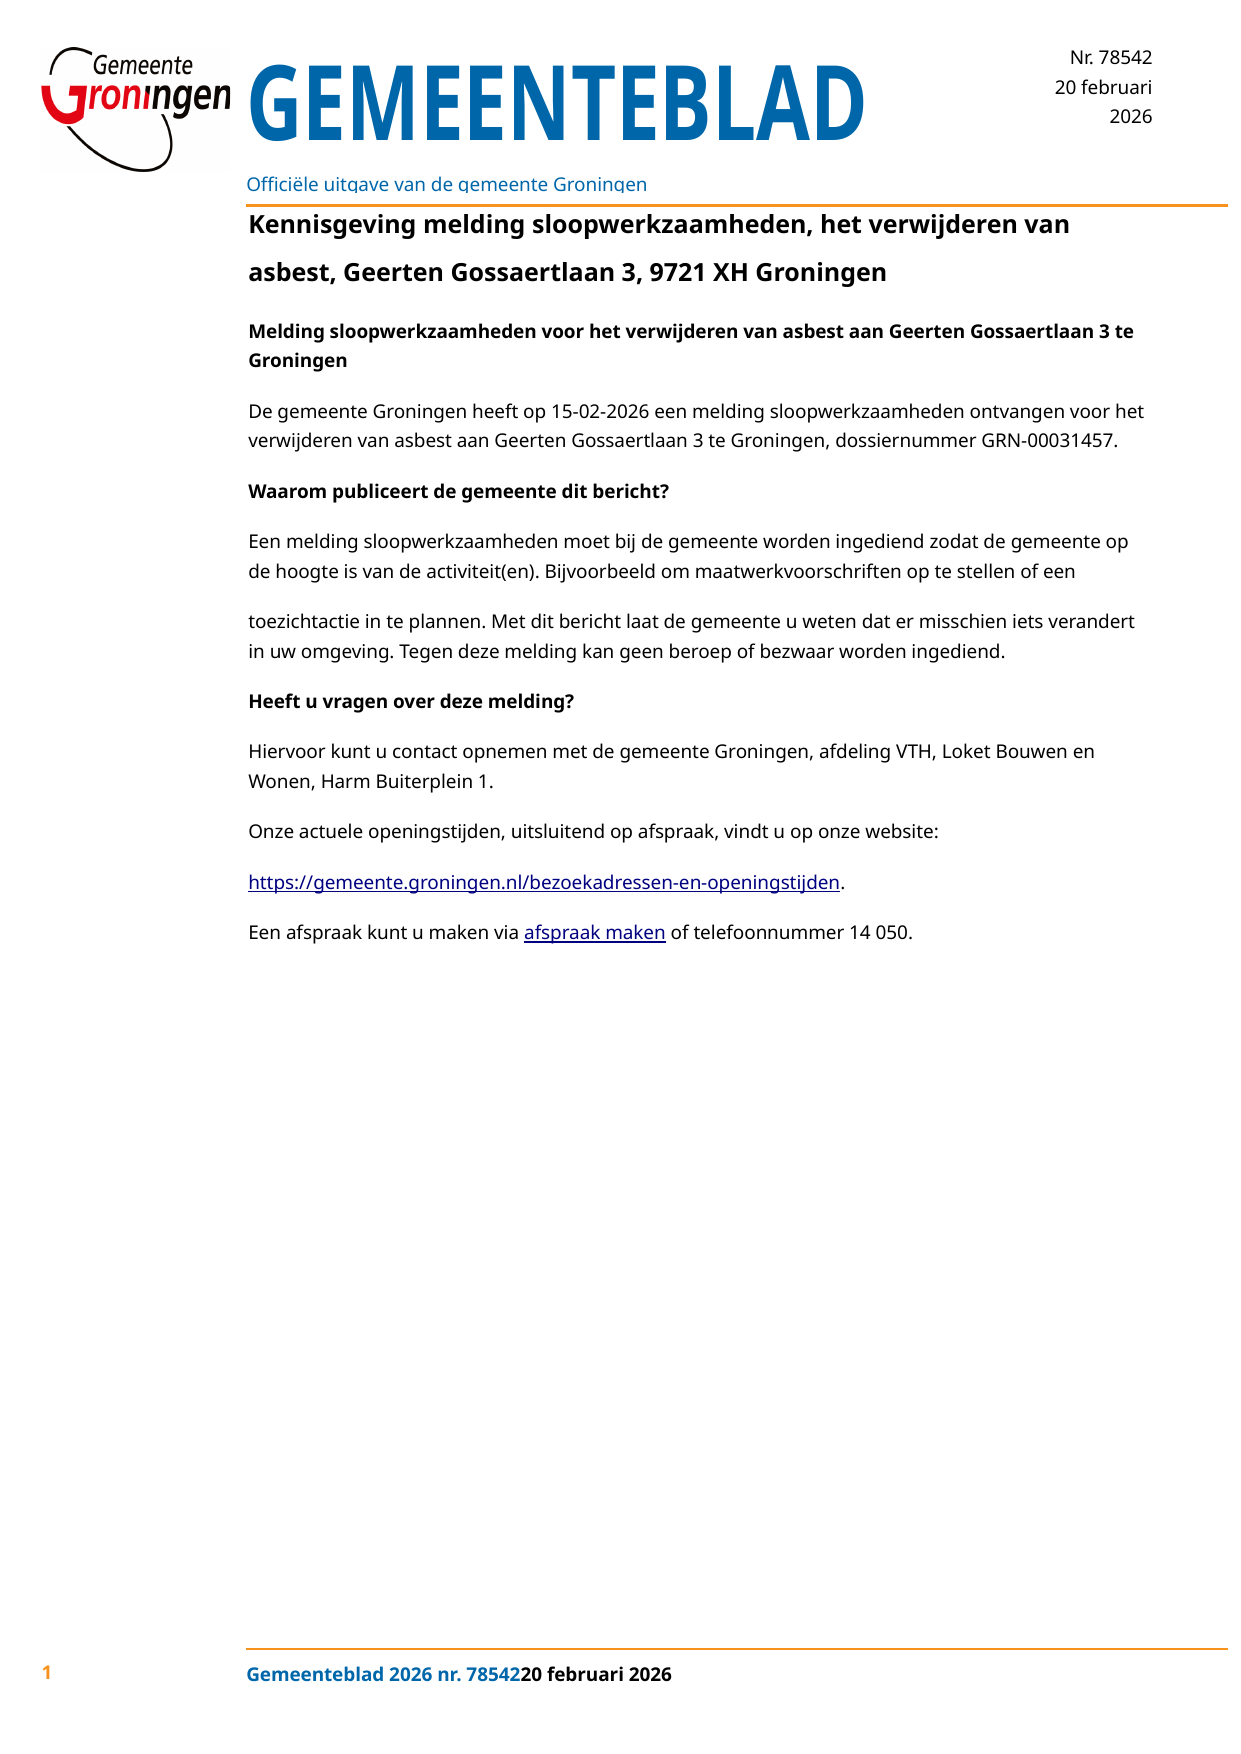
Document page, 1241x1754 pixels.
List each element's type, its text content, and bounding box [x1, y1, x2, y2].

text Een melding sloopwerkzaamheden moet bij de gemeente worden ingediend zodat de gemeente op de hoogte is van de activiteit(en). Bijvoorbeeld om maatwerkvoorschriften op te stellen of een [248, 528, 1152, 584]
text Heeft u vragen over deze melding? [248, 688, 1152, 714]
text Een afspraak kunt u maken via afspraak maken of telefoonnummer 14 050. [248, 919, 1152, 945]
text https://gemeente.groningen.nl/bezoekadressen-en-openingstijden. [248, 869, 1152, 895]
text Onze actuele openingstijden, uitsluitend op afspraak, vindt u op onze website: [248, 819, 1152, 844]
text Hiervoor kunt u contact opnemen met de gemeente Groningen, afdeling VTH, Loket Bouwen en Wonen, Harm Buiterplein 1. [248, 739, 1152, 794]
text toezichtactie in te plannen. Met dit bericht laat de gemeente u weten dat er misschien iets verandert in uw omgeving. Tegen deze melding kan geen beroep of bezwaar worden ingediend. [248, 608, 1152, 664]
text Waarom publiceert de gemeente dit bericht? [248, 478, 1152, 504]
picture [41, 47, 231, 172]
text Kennisgeving melding sloopwerkzaamheden, het verwijderen van asbest, Geerten Gossaertlaan 3, 9721 XH Groningen [248, 207, 1152, 288]
text De gemeente Groningen heeft op 15-02-2026 een melding sloopwerkzaamheden ontvangen voor het verwijderen van asbest aan Geerten Gossaertlaan 3 te Groningen, dossiernummer GRN-00031457. [248, 398, 1152, 453]
text Melding sloopwerkzaamheden voor het verwijderen van asbest aan Geerten Gossaertlaan 3 te Groningen [248, 318, 1152, 373]
